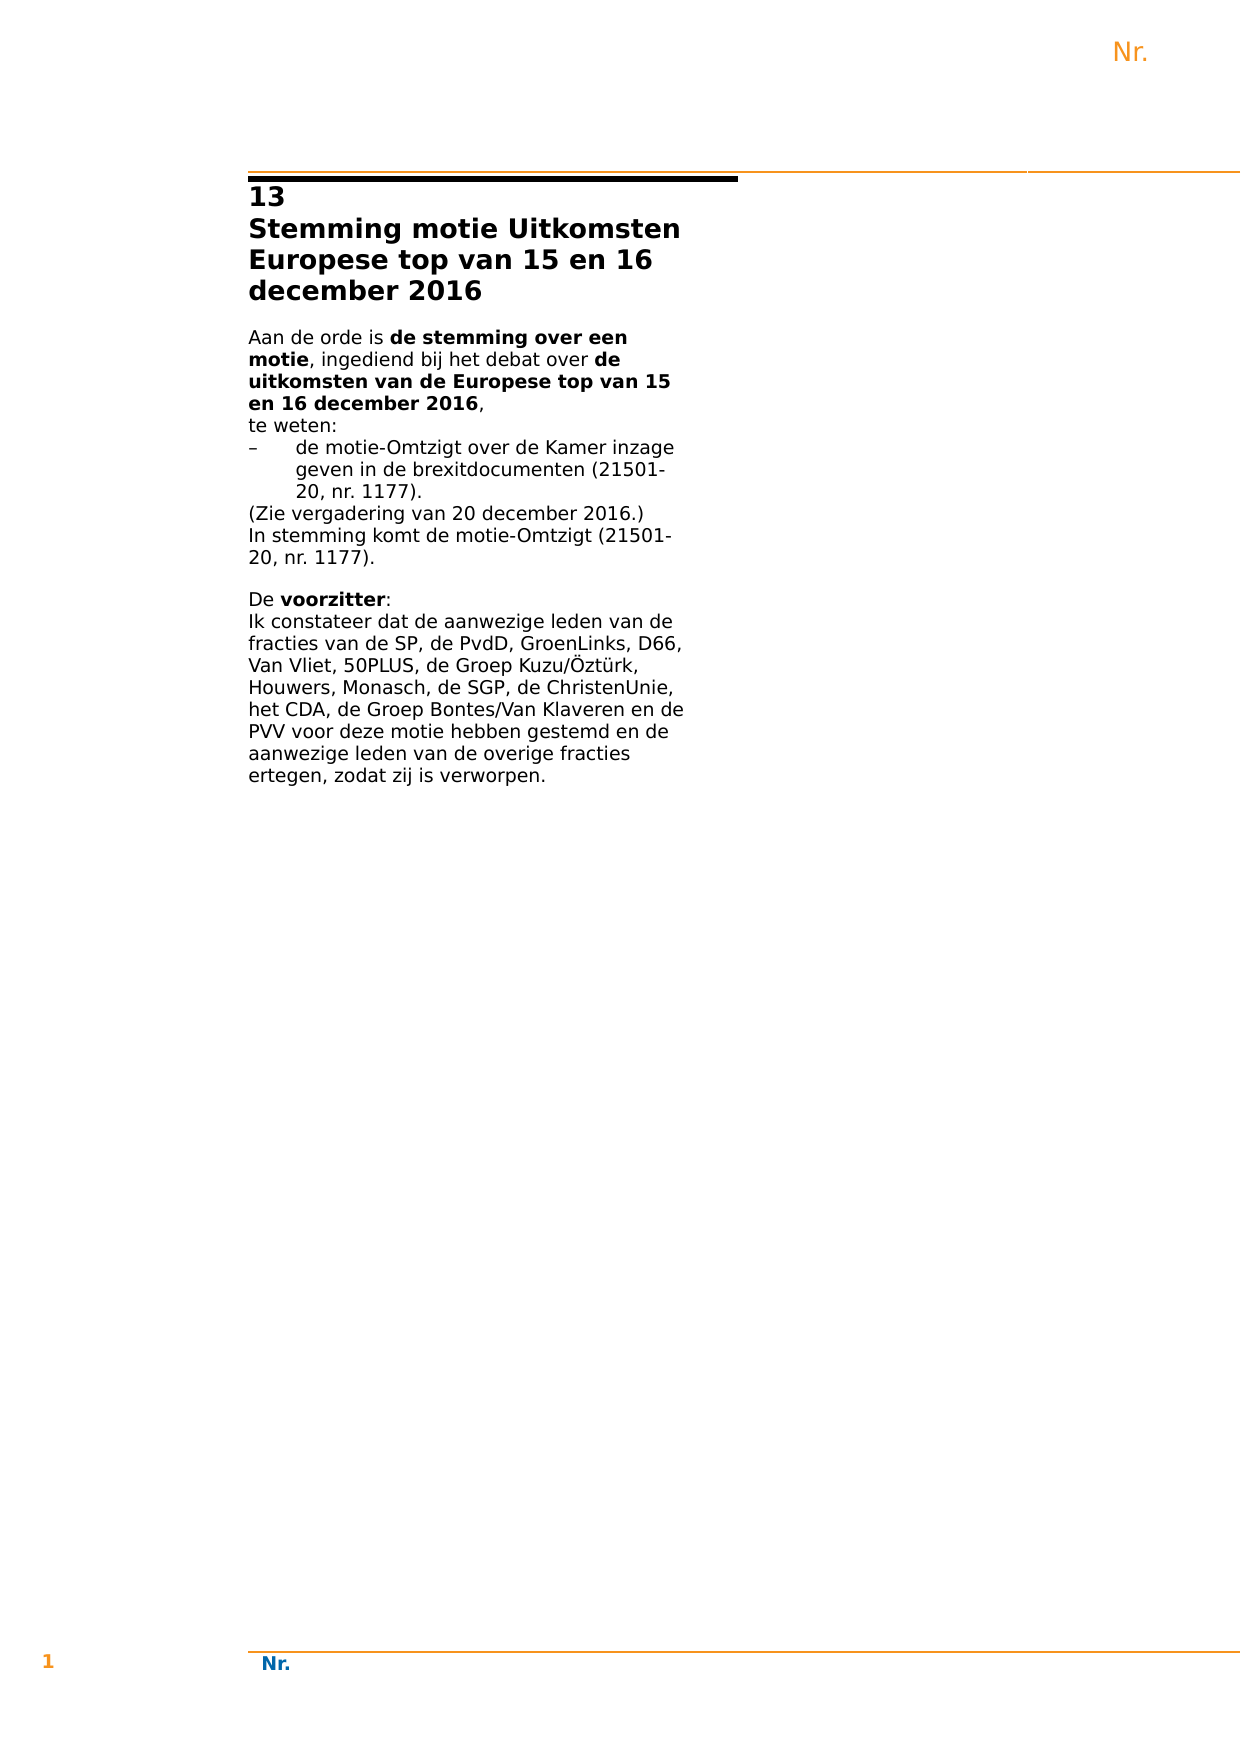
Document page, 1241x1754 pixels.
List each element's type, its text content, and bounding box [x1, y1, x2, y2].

title 13 Stemming motie Uitkomsten Europese top van 15 en 16 december 2016 [248, 182, 691, 307]
text De voorzitter: [248, 589, 691, 611]
text Ik constateer dat de aanwezige leden van de fracties van de SP, de PvdD, GroenLinks, D66, Van Vliet, 50PLUS, de Groep Kuzu/Öztürk, Houwers, Monasch, de SGP, de ChristenUnie, het CDA, de Groep Bontes/Van Klaveren en de PVV voor deze motie hebben gestemd en de aanwezige leden van de overige fracties ertegen, zodat zij is verworpen. [248, 611, 691, 786]
text (Zie vergadering van 20 december 2016.) [248, 503, 691, 525]
text te weten: [248, 415, 691, 437]
text Aan de orde is de stemming over een motie, ingediend bij het debat over de uitkomsten van de Europese top van 15 en 16 december 2016, [248, 327, 691, 415]
list de motie-Omtzigt over de Kamer inzage geven in de brexitdocumenten (21501-20, nr. 1177). [248, 437, 691, 503]
text In stemming komt de motie-Omtzigt (21501-20, nr. 1177). [248, 525, 691, 569]
